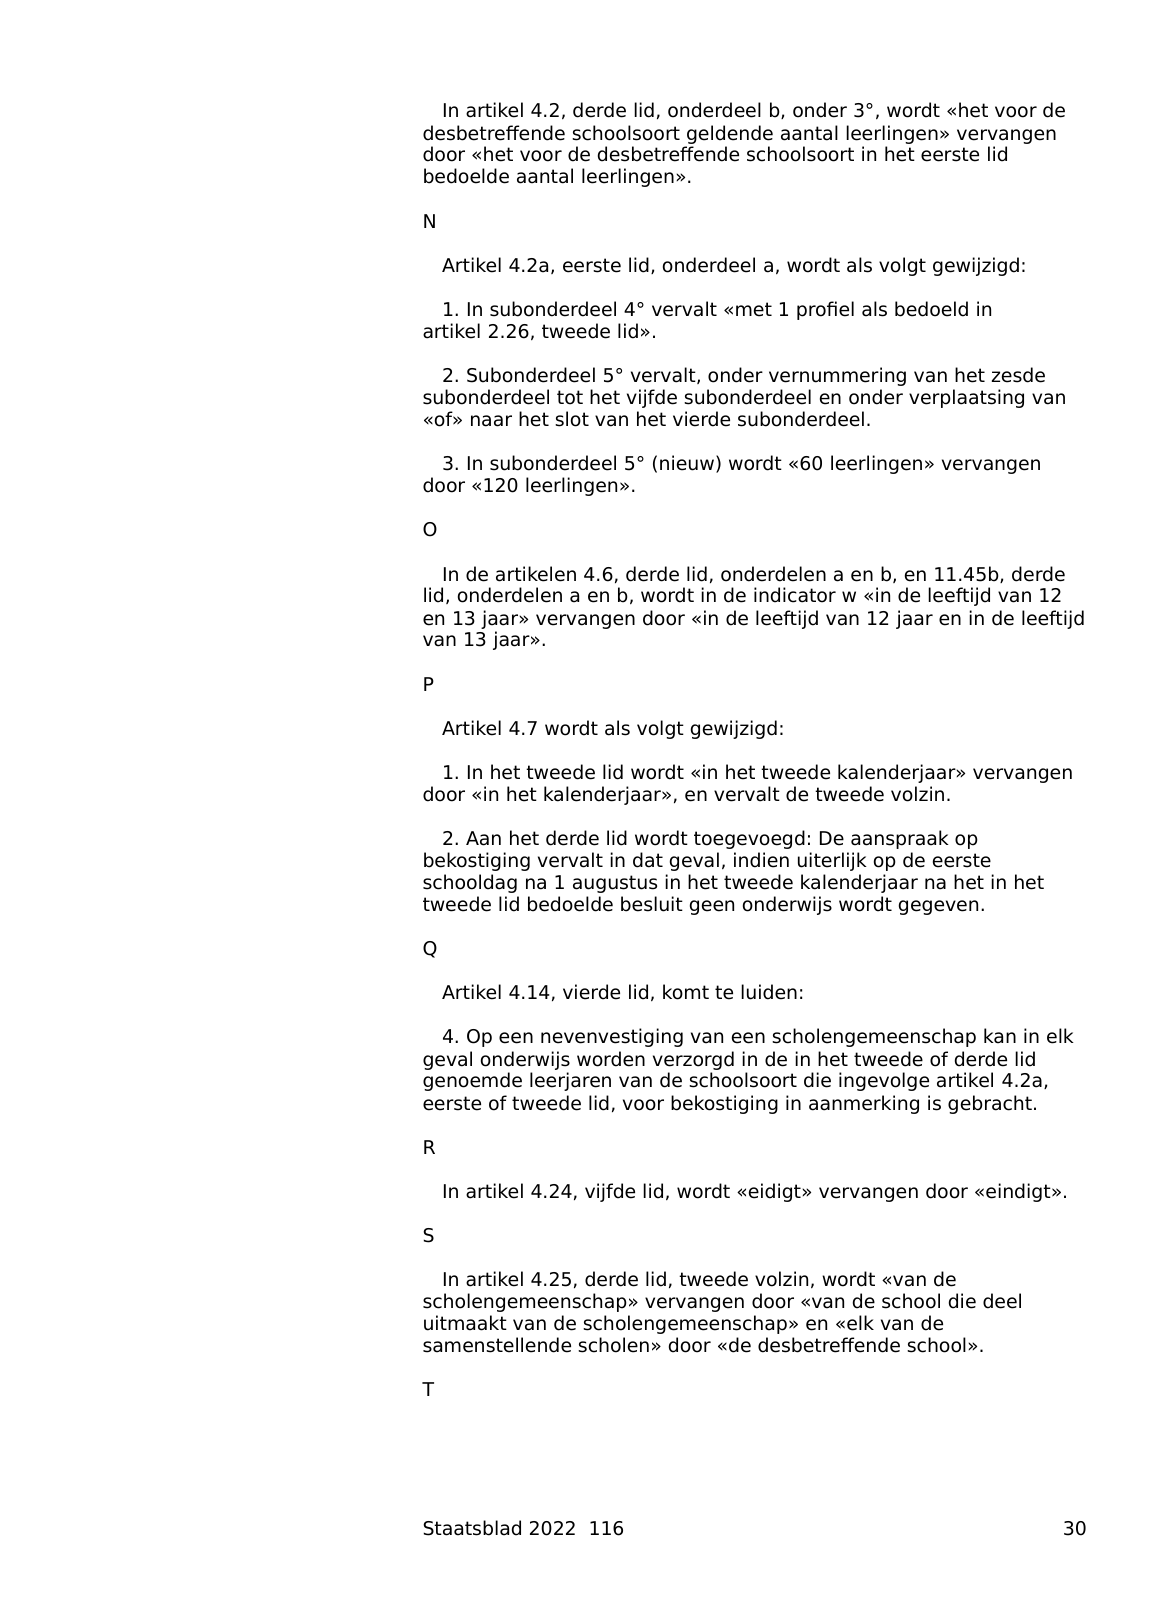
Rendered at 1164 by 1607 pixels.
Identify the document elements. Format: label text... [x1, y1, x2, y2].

text O [422, 519, 1087, 541]
text S [422, 1225, 1087, 1247]
text N [422, 211, 1087, 232]
text In artikel 4.25, derde lid, tweede volzin, wordt «van de scholengemeenschap» vervangen door «van de school die deel uitmaakt van de scholengemeenschap» en «elk van de samenstellende scholen» door «de desbetreffende school». [422, 1269, 1087, 1357]
text 4. Op een nevenvestiging van een scholengemeenschap kan in elk geval onderwijs worden verzorgd in de in het tweede of derde lid genoemde leerjaren van de schoolsoort die ingevolge artikel 4.2a, eerste of tweede lid, voor bekostiging in aanmerking is gebracht. [422, 1026, 1087, 1114]
text 3. In subonderdeel 5° (nieuw) wordt «60 leerlingen» vervangen door «120 leerlingen». [422, 453, 1087, 497]
text Artikel 4.2a, eerste lid, onderdeel a, wordt als volgt gewijzigd: [422, 255, 1087, 277]
text 1. In subonderdeel 4° vervalt «met 1 profiel als bedoeld in artikel 2.26, tweede lid». [422, 299, 1087, 343]
text Q [422, 938, 1087, 960]
text 2. Aan het derde lid wordt toegevoegd: De aanspraak op bekostiging vervalt in dat geval, indien uiterlijk op de eerste schooldag na 1 augustus in het tweede kalenderjaar na het in het tweede lid bedoelde besluit geen onderwijs wordt gegeven. [422, 828, 1087, 916]
text P [422, 673, 1087, 696]
text Artikel 4.14, vierde lid, komt te luiden: [422, 982, 1087, 1004]
text R [422, 1137, 1087, 1158]
text T [422, 1379, 1087, 1401]
text 2. Subonderdeel 5° vervalt, onder vernummering van het zesde subonderdeel tot het vijfde subonderdeel en onder verplaatsing van «of» naar het slot van het vierde subonderdeel. [422, 365, 1087, 431]
text In artikel 4.24, vijfde lid, wordt «eidigt» vervangen door «eindigt». [422, 1181, 1087, 1203]
text In artikel 4.2, derde lid, onderdeel b, onder 3°, wordt «het voor de desbetreffende schoolsoort geldende aantal leerlingen» vervangen door «het voor de desbetreffende schoolsoort in het eerste lid bedoelde aantal leerlingen». [422, 100, 1087, 188]
text 1. In het tweede lid wordt «in het tweede kalenderjaar» vervangen door «in het kalenderjaar», en vervalt de tweede volzin. [422, 762, 1087, 806]
text In de artikelen 4.6, derde lid, onderdelen a en b, en 11.45b, derde lid, onderdelen a en b, wordt in de indicator w «in de leeftijd van 12 en 13 jaar» vervangen door «in de leeftijd van 12 jaar en in de leeftijd van 13 jaar». [422, 563, 1087, 651]
text Artikel 4.7 wordt als volgt gewijzigd: [422, 718, 1087, 740]
